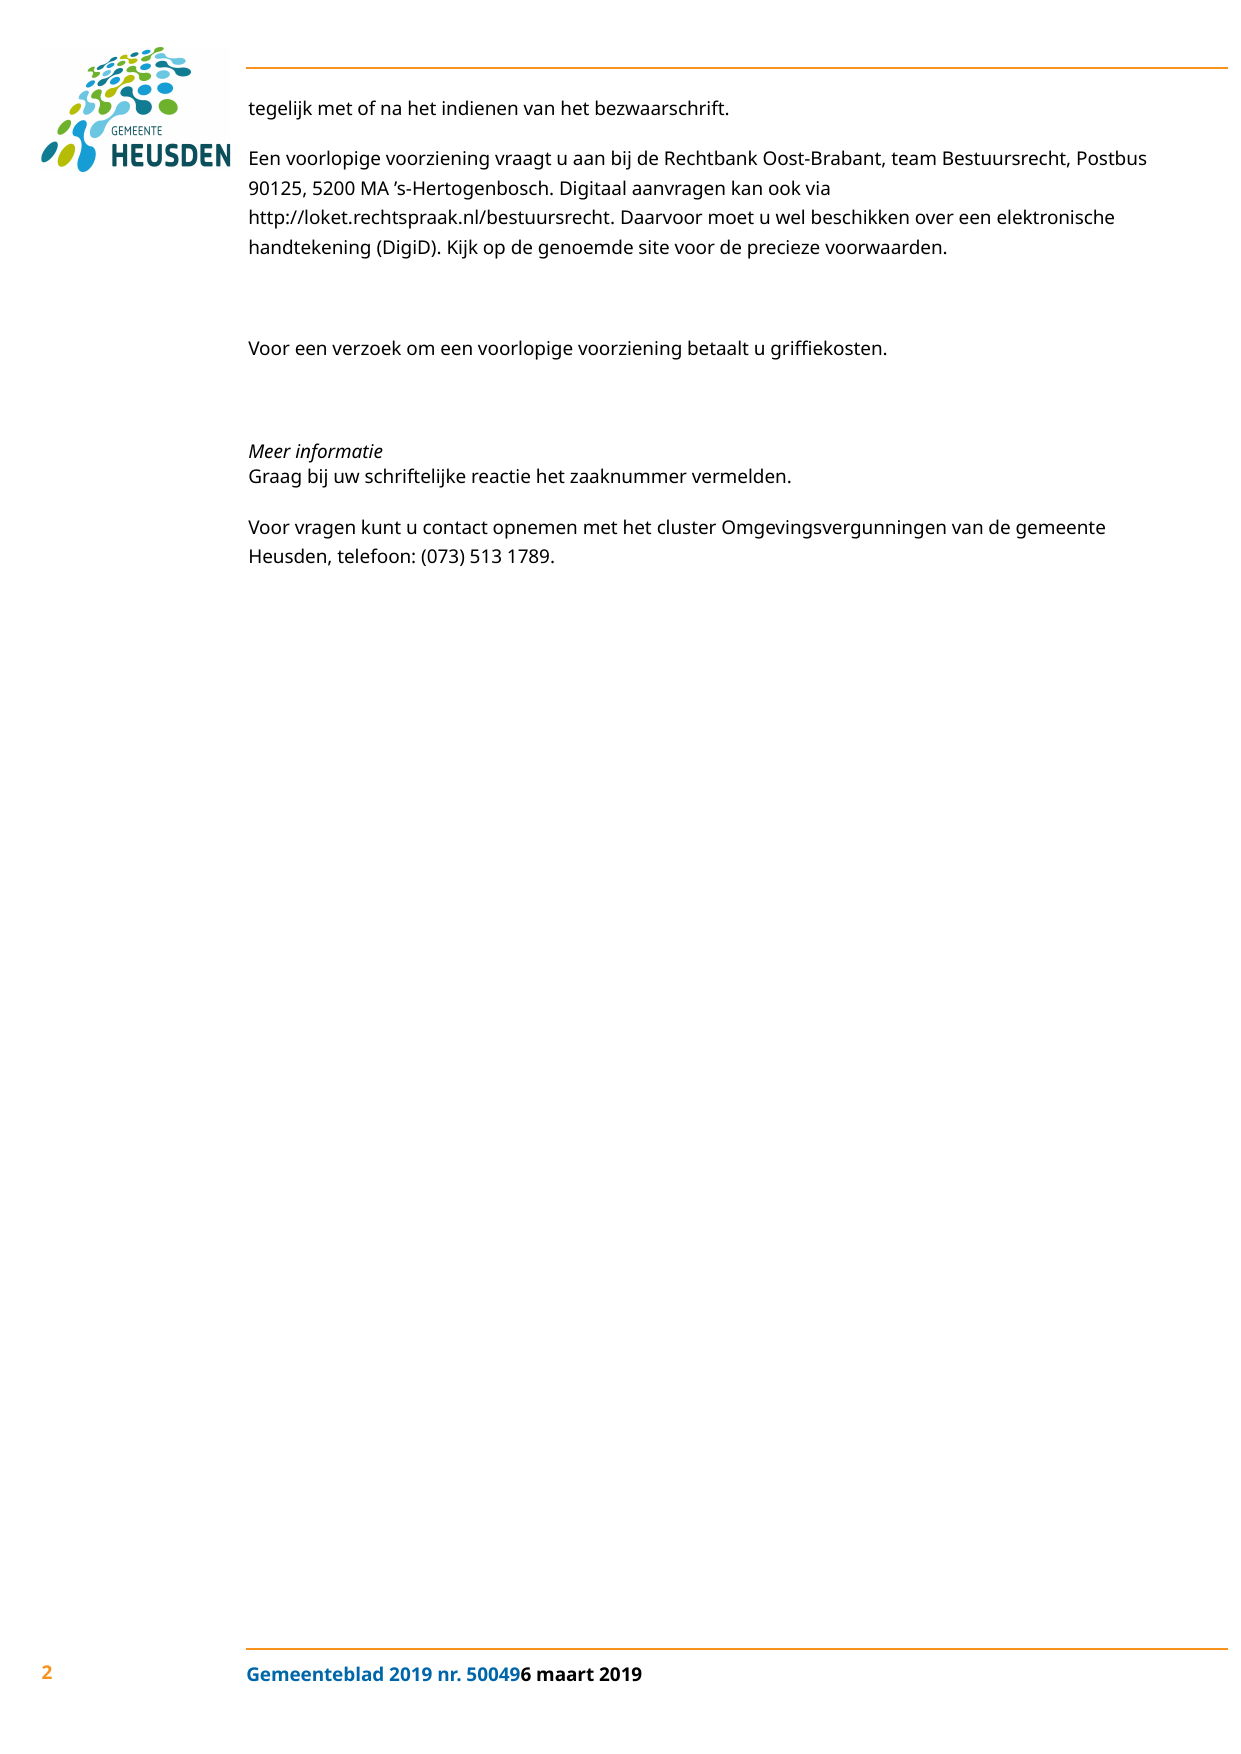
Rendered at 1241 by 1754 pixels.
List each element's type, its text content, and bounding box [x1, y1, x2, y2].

text Meer informatie [248, 438, 1152, 464]
text Een voorlopige voorziening vraagt u aan bij de Rechtbank Oost-Brabant, team Bestuursrecht, Postbus 90125, 5200 MA ’s-Hertogenbosch. Digitaal aanvragen kan ook via http://loket.rechtspraak.nl/bestuursrecht. Daarvoor moet u wel beschikken over een elektronische handtekening (DigiD). Kijk op de genoemde site voor de precieze voorwaarden. [248, 145, 1152, 260]
text tegelijk met of na het indienen van het bezwaarschrift. [248, 95, 1152, 121]
picture [41, 47, 231, 172]
text Voor een verzoek om een voorlopige voorziening betaalt u griffiekosten. [248, 335, 1152, 361]
text Voor vragen kunt u contact opnemen met het cluster Omgevingsvergunningen van de gemeente Heusden, telefoon: (073) 513 1789. [248, 514, 1152, 569]
text Graag bij uw schriftelijke reactie het zaaknummer vermelden. [248, 464, 1152, 489]
